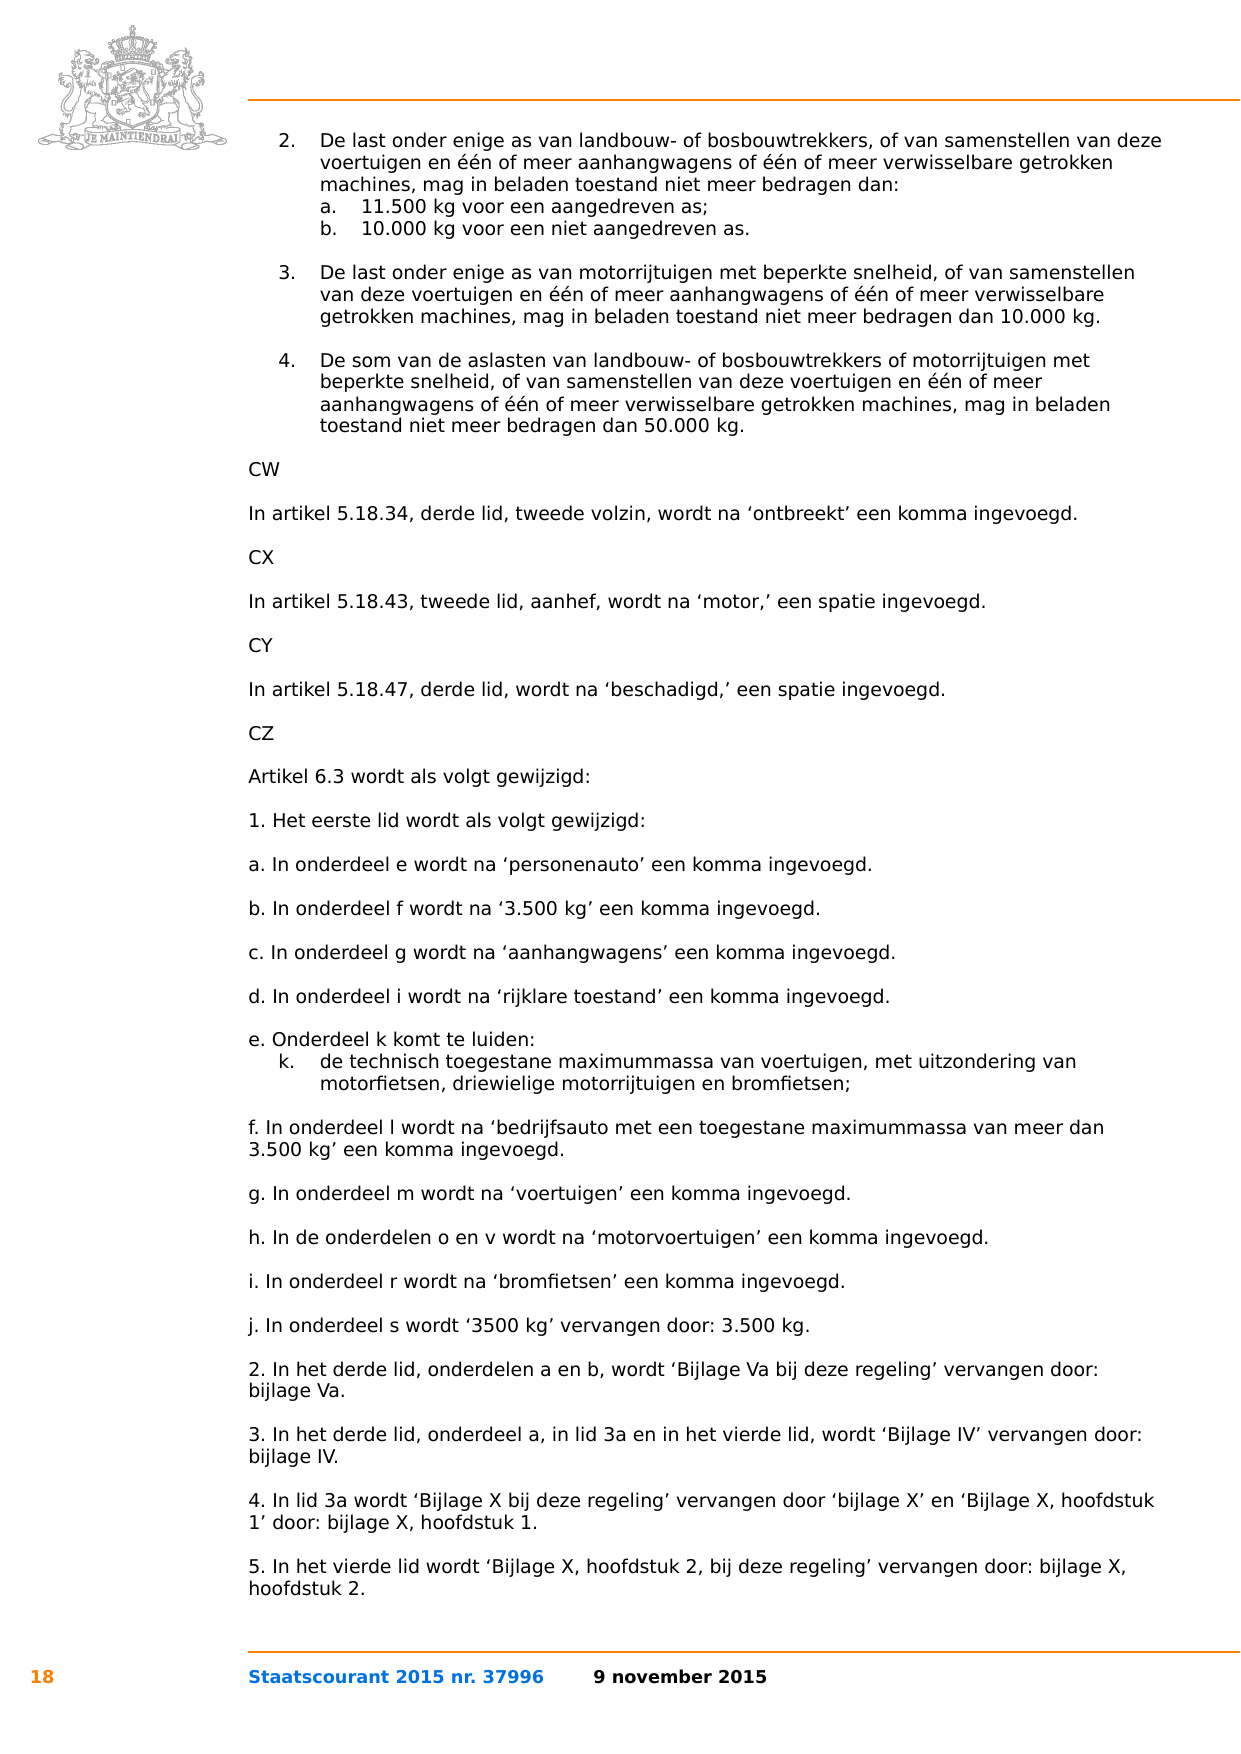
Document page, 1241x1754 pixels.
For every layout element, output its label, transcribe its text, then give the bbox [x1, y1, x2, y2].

text CZ [248, 722, 1163, 744]
text d. In onderdeel i wordt na ‘rijklare toestand’ een komma ingevoegd. [248, 986, 1163, 1007]
text k. de technisch toegestane maximummassa van voertuigen, met uitzondering van motorfietsen, driewielige motorrijtuigen en bromfietsen; [278, 1051, 1163, 1095]
text j. In onderdeel s wordt ‘3500 kg’ vervangen door: 3.500 kg. [248, 1314, 1163, 1337]
text 2. De last onder enige as van landbouw- of bosbouwtrekkers, of van samenstellen van deze voertuigen en één of meer aanhangwagens of één of meer verwisselbare getrokken machines, mag in beladen toestand niet meer bedragen dan: [278, 130, 1163, 196]
text In artikel 5.18.47, derde lid, wordt na ‘beschadigd,’ een spatie ingevoegd. [248, 678, 1163, 701]
text b. 10.000 kg voor een niet aangedreven as. [319, 218, 1163, 240]
text a. 11.500 kg voor een aangedreven as; [319, 196, 1163, 218]
text 4. De som van de aslasten van landbouw- of bosbouwtrekkers of motorrijtuigen met beperkte snelheid, of van samenstellen van deze voertuigen en één of meer aanhangwagens of één of meer verwisselbare getrokken machines, mag in beladen toestand niet meer bedragen dan 50.000 kg. [278, 349, 1163, 437]
text 5. In het vierde lid wordt ‘Bijlage X, hoofdstuk 2, bij deze regeling’ vervangen door: bijlage X, hoofdstuk 2. [248, 1556, 1163, 1600]
text c. In onderdeel g wordt na ‘aanhangwagens’ een komma ingevoegd. [248, 942, 1163, 964]
text i. In onderdeel r wordt na ‘bromfietsen’ een komma ingevoegd. [248, 1271, 1163, 1293]
text 3. In het derde lid, onderdeel a, in lid 3a en in het vierde lid, wordt ‘Bijlage IV’ vervangen door: bijlage IV. [248, 1424, 1163, 1468]
text f. In onderdeel l wordt na ‘bedrijfsauto met een toegestane maximummassa van meer dan 3.500 kg’ een komma ingevoegd. [248, 1117, 1163, 1161]
text 4. In lid 3a wordt ‘Bijlage X bij deze regeling’ vervangen door ‘bijlage X’ en ‘Bijlage X, hoofdstuk 1’ door: bijlage X, hoofdstuk 1. [248, 1490, 1163, 1534]
text 3. De last onder enige as van motorrijtuigen met beperkte snelheid, of van samenstellen van deze voertuigen en één of meer aanhangwagens of één of meer verwisselbare getrokken machines, mag in beladen toestand niet meer bedragen dan 10.000 kg. [278, 262, 1163, 328]
text CW [248, 459, 1163, 481]
text Artikel 6.3 wordt als volgt gewijzigd: [248, 766, 1163, 788]
text In artikel 5.18.34, derde lid, tweede volzin, wordt na ‘ontbreekt’ een komma ingevoegd. [248, 503, 1163, 525]
text 1. Het eerste lid wordt als volgt gewijzigd: [248, 810, 1163, 832]
text b. In onderdeel f wordt na ‘3.500 kg’ een komma ingevoegd. [248, 898, 1163, 920]
text e. Onderdeel k komt te luiden: [248, 1029, 1163, 1051]
picture [38, 25, 227, 150]
text In artikel 5.18.43, tweede lid, aanhef, wordt na ‘motor,’ een spatie ingevoegd. [248, 591, 1163, 613]
text a. In onderdeel e wordt na ‘personenauto’ een komma ingevoegd. [248, 854, 1163, 876]
text CX [248, 547, 1163, 569]
text CY [248, 635, 1163, 657]
text 2. In het derde lid, onderdelen a en b, wordt ‘Bijlage Va bij deze regeling’ vervangen door: bijlage Va. [248, 1358, 1163, 1402]
text g. In onderdeel m wordt na ‘voertuigen’ een komma ingevoegd. [248, 1183, 1163, 1205]
text h. In de onderdelen o en v wordt na ‘motorvoertuigen’ een komma ingevoegd. [248, 1227, 1163, 1249]
